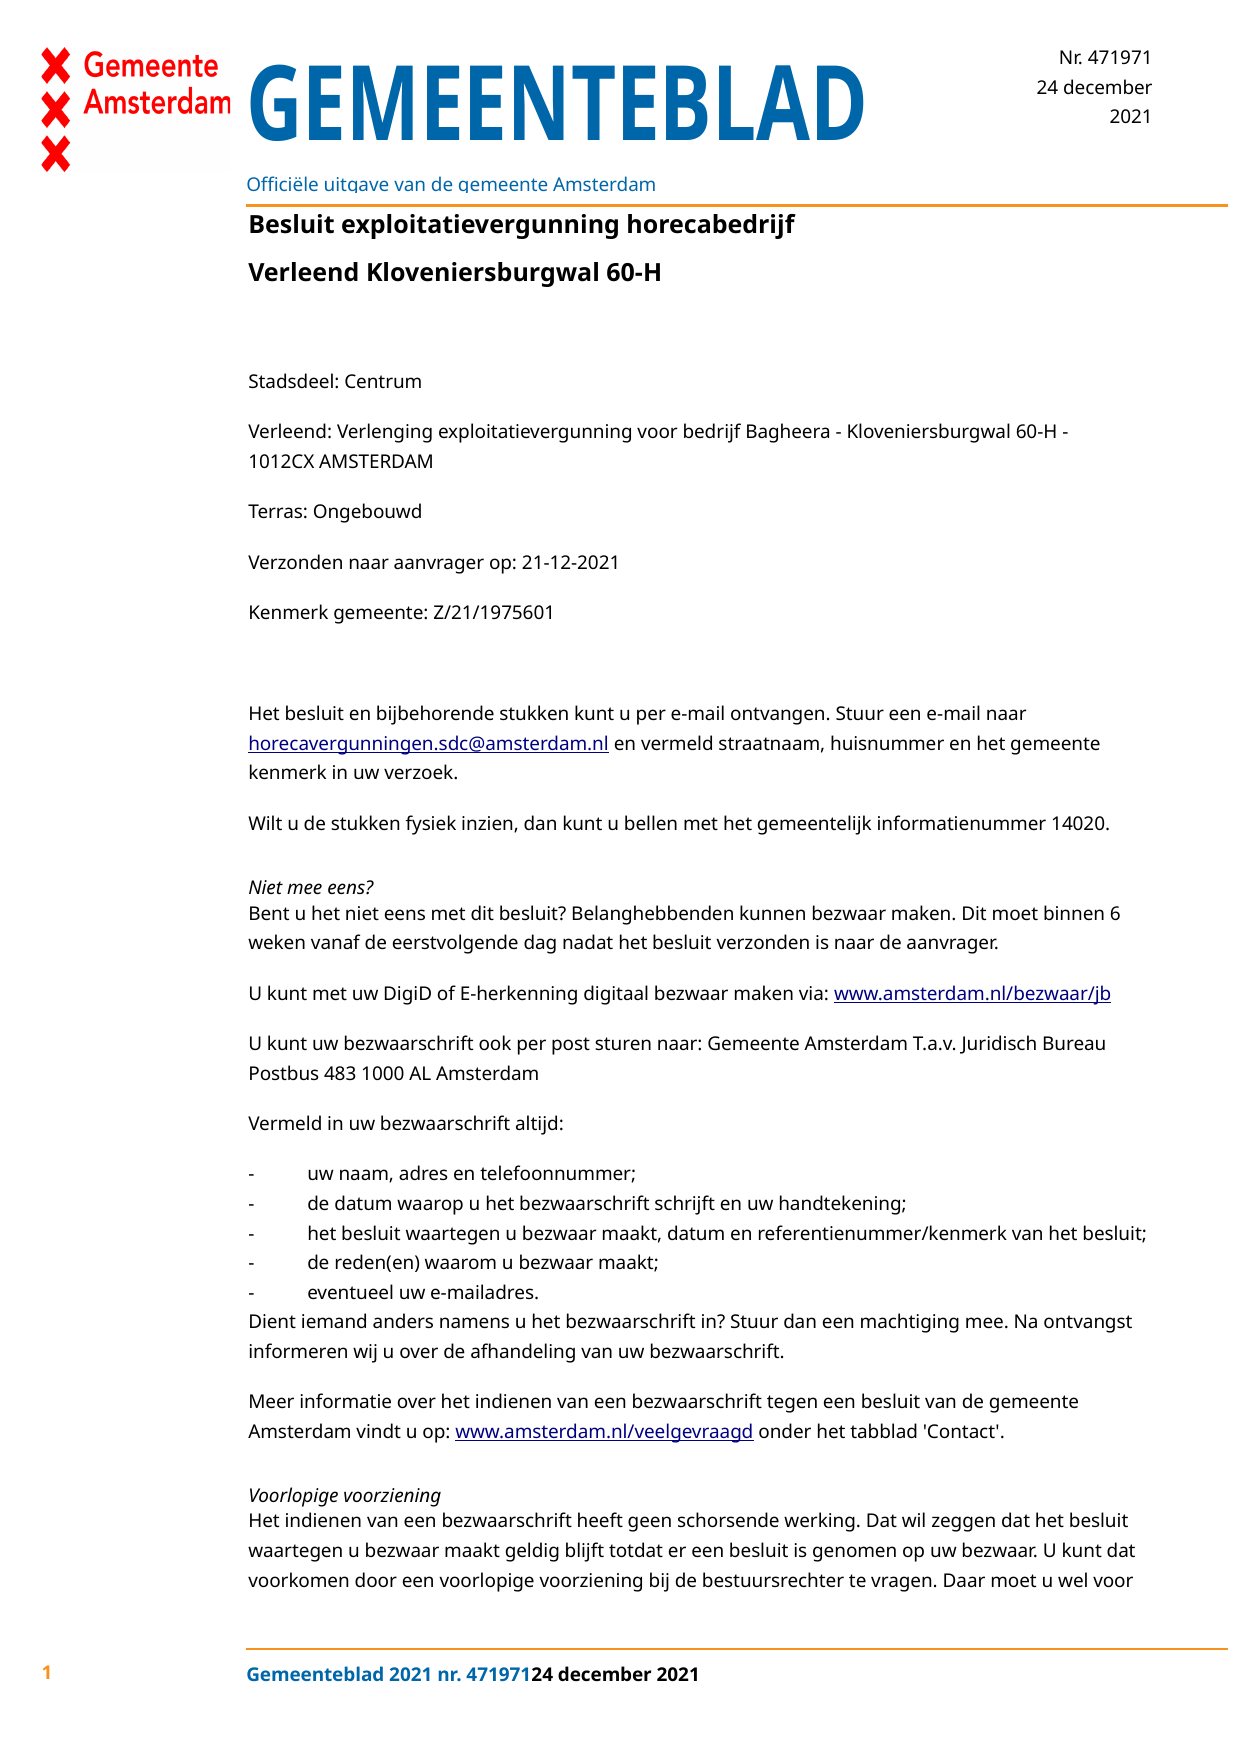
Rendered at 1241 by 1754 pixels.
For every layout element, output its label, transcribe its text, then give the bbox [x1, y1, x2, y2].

text Voorlopige voorziening [248, 1482, 1152, 1508]
text Vermeld in uw bezwaarschrift altijd: [248, 1110, 1152, 1136]
text Wilt u de stukken fysiek inzien, dan kunt u bellen met het gemeentelijk informatienummer 14020. [248, 810, 1152, 836]
list de reden(en) waarom u bezwaar maakt; [248, 1249, 1152, 1275]
list het besluit waartegen u bezwaar maakt, datum en referentienummer/kenmerk van het besluit; [248, 1220, 1152, 1245]
list eventueel uw e-mailadres. [248, 1279, 1152, 1304]
text Kenmerk gemeente: Z/21/1975601 [248, 599, 1152, 625]
text U kunt uw bezwaarschrift ook per post sturen naar: Gemeente Amsterdam T.a.v. Juridisch Bureau Postbus 483 1000 AL Amsterdam [248, 1030, 1152, 1085]
text Het besluit en bijbehorende stukken kunt u per e-mail ontvangen. Stuur een e-mail naar horecavergunningen.sdc@amsterdam.nl en vermeld straatnaam, huisnummer en het gemeente kenmerk in uw verzoek. [248, 700, 1152, 785]
text Terras: Ongebouwd [248, 499, 1152, 524]
text Besluit exploitatievergunning horecabedrijf Verleend Kloveniersburgwal 60-H [248, 207, 1152, 288]
picture [41, 47, 231, 172]
text Meer informatie over het indienen van een bezwaarschrift tegen een besluit van de gemeente Amsterdam vindt u op: www.amsterdam.nl/veelgevraagd onder het tabblad 'Contact'. [248, 1388, 1152, 1444]
list de datum waarop u het bezwaarschrift schrijft en uw handtekening; [248, 1190, 1152, 1216]
text Dient iemand anders namens u het bezwaarschrift in? Stuur dan een machtiging mee. Na ontvangst informeren wij u over de afhandeling van uw bezwaarschrift. [248, 1308, 1152, 1364]
text Verzonden naar aanvrager op: 21-12-2021 [248, 549, 1152, 575]
list uw naam, adres en telefoonnummer; [248, 1161, 1152, 1186]
text Stadsdeel: Centrum [248, 368, 1152, 394]
text Niet mee eens? [248, 874, 1152, 900]
text U kunt met uw DigiD of E-herkenning digitaal bezwaar maken via: www.amsterdam.nl/bezwaar/jb [248, 980, 1152, 1005]
text Het indienen van een bezwaarschrift heeft geen schorsende werking. Dat wil zeggen dat het besluit waartegen u bezwaar maakt geldig blijft totdat er een besluit is genomen op uw bezwaar. U kunt dat voorkomen door een voorlopige voorziening bij de bestuursrechter te vragen. Daar moet u wel voor [248, 1508, 1152, 1593]
text Bent u het niet eens met dit besluit? Belanghebbenden kunnen bezwaar maken. Dit moet binnen 6 weken vanaf de eerstvolgende dag nadat het besluit verzonden is naar de aanvrager. [248, 900, 1152, 955]
text Verleend: Verlenging exploitatievergunning voor bedrijf Bagheera - Kloveniersburgwal 60-H - 1012CX AMSTERDAM [248, 419, 1152, 474]
